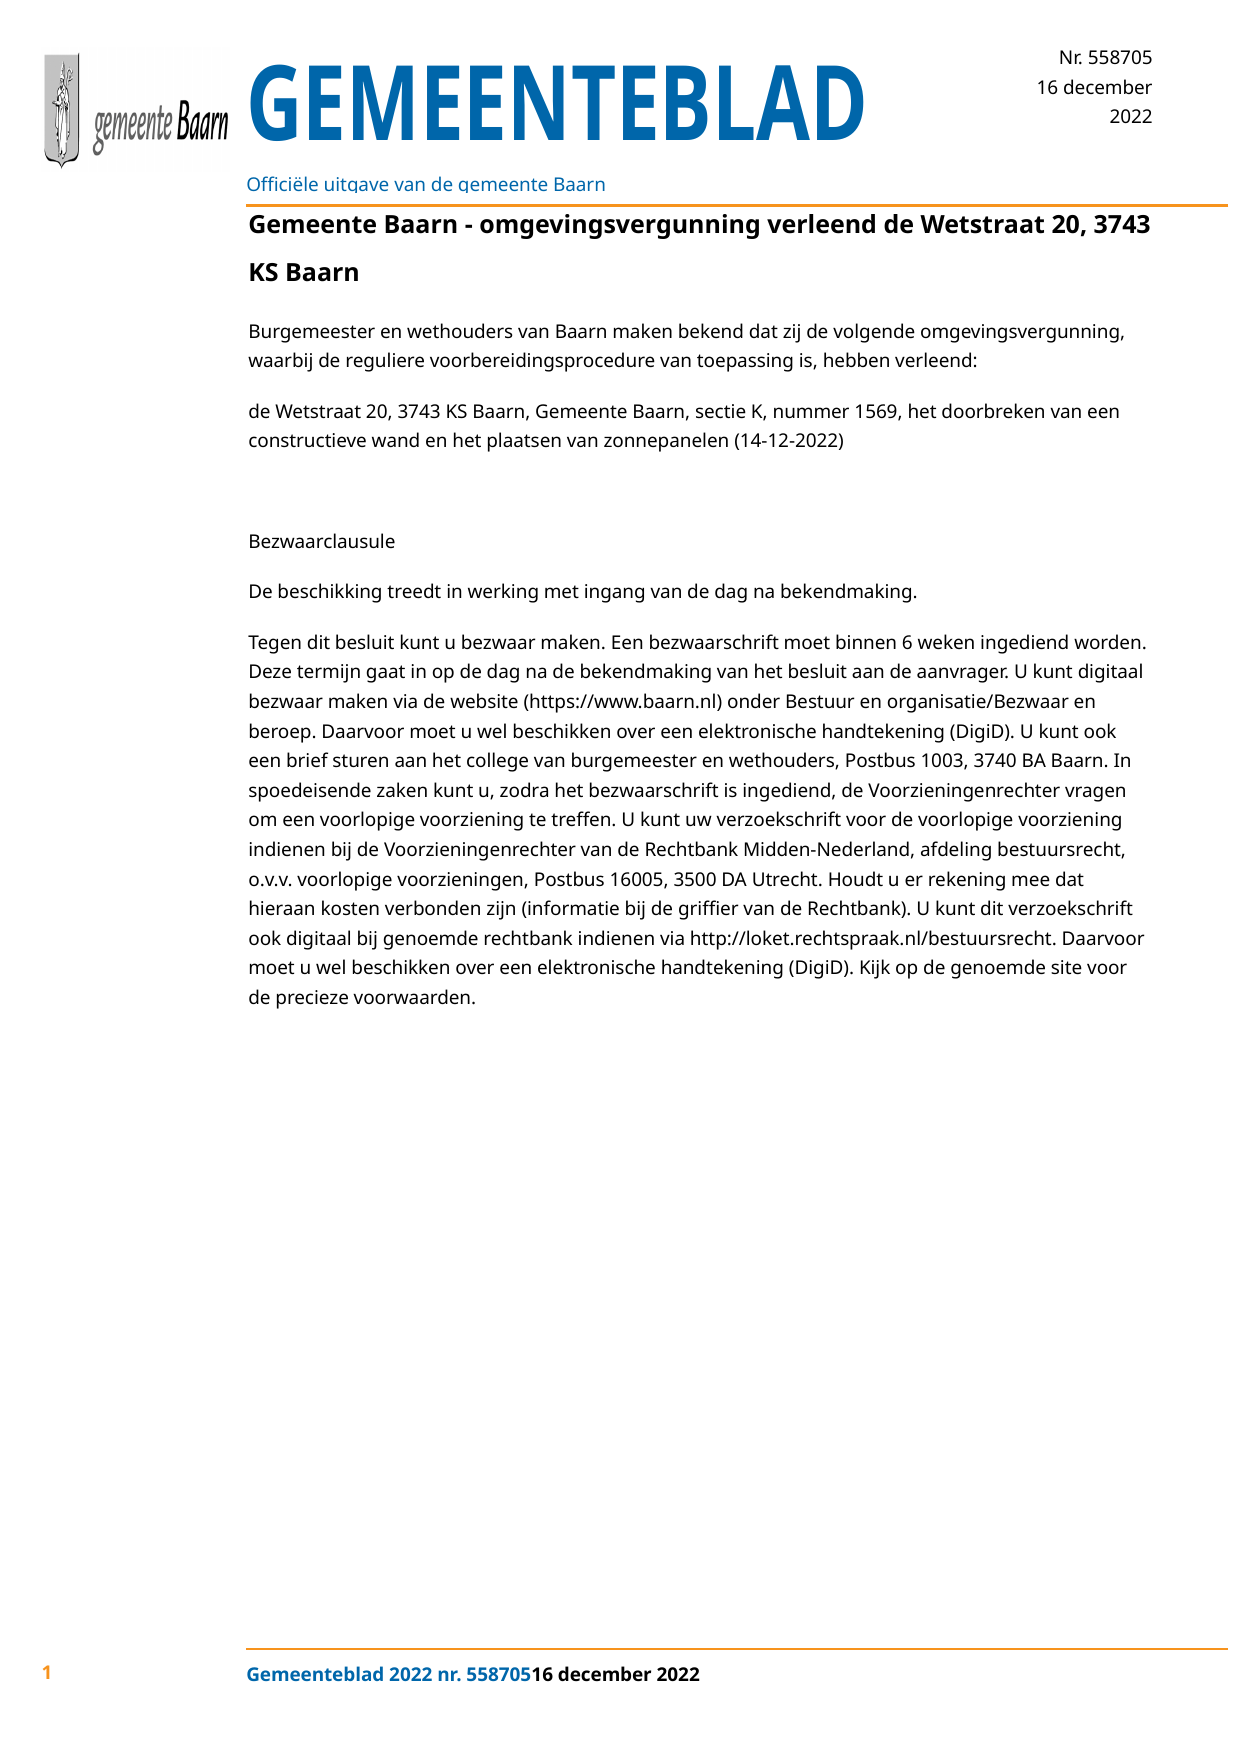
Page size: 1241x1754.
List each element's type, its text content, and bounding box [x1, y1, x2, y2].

picture [41, 47, 231, 172]
text Bezwaarclausule [248, 528, 1152, 554]
text Burgemeester en wethouders van Baarn maken bekend dat zij de volgende omgevingsvergunning, waarbij de reguliere voorbereidingsprocedure van toepassing is, hebben verleend: [248, 318, 1152, 373]
text Gemeente Baarn - omgevingsvergunning verleend de Wetstraat 20, 3743 KS Baarn [248, 207, 1152, 288]
text Tegen dit besluit kunt u bezwaar maken. Een bezwaarschrift moet binnen 6 weken ingediend worden. Deze termijn gaat in op de dag na de bekendmaking van het besluit aan de aanvrager. U kunt digitaal bezwaar maken via de website (https://www.baarn.nl) onder Bestuur en organisatie/Bezwaar en beroep. Daarvoor moet u wel beschikken over een elektronische handtekening (DigiD). U kunt ook een brief sturen aan het college van burgemeester en wethouders, Postbus 1003, 3740 BA Baarn. In spoedeisende zaken kunt u, zodra het bezwaarschrift is ingediend, de Voorzieningenrechter vragen om een voorlopige voorziening te treffen. U kunt uw verzoekschrift voor de voorlopige voorziening indienen bij de Voorzieningenrechter van de Rechtbank Midden-Nederland, afdeling bestuursrecht, o.v.v. voorlopige voorzieningen, Postbus 16005, 3500 DA Utrecht. Houdt u er rekening mee dat hieraan kosten verbonden zijn (informatie bij de griffier van de Rechtbank). U kunt dit verzoekschrift ook digitaal bij genoemde rechtbank indienen via http://loket.rechtspraak.nl/bestuursrecht. Daarvoor moet u wel beschikken over een elektronische handtekening (DigiD). Kijk op de genoemde site voor de precieze voorwaarden. [248, 629, 1152, 1010]
text De beschikking treedt in werking met ingang van de dag na bekendmaking. [248, 579, 1152, 604]
text de Wetstraat 20, 3743 KS Baarn, Gemeente Baarn, sectie K, nummer 1569, het doorbreken van een constructieve wand en het plaatsen van zonnepanelen (14-12-2022) [248, 398, 1152, 453]
